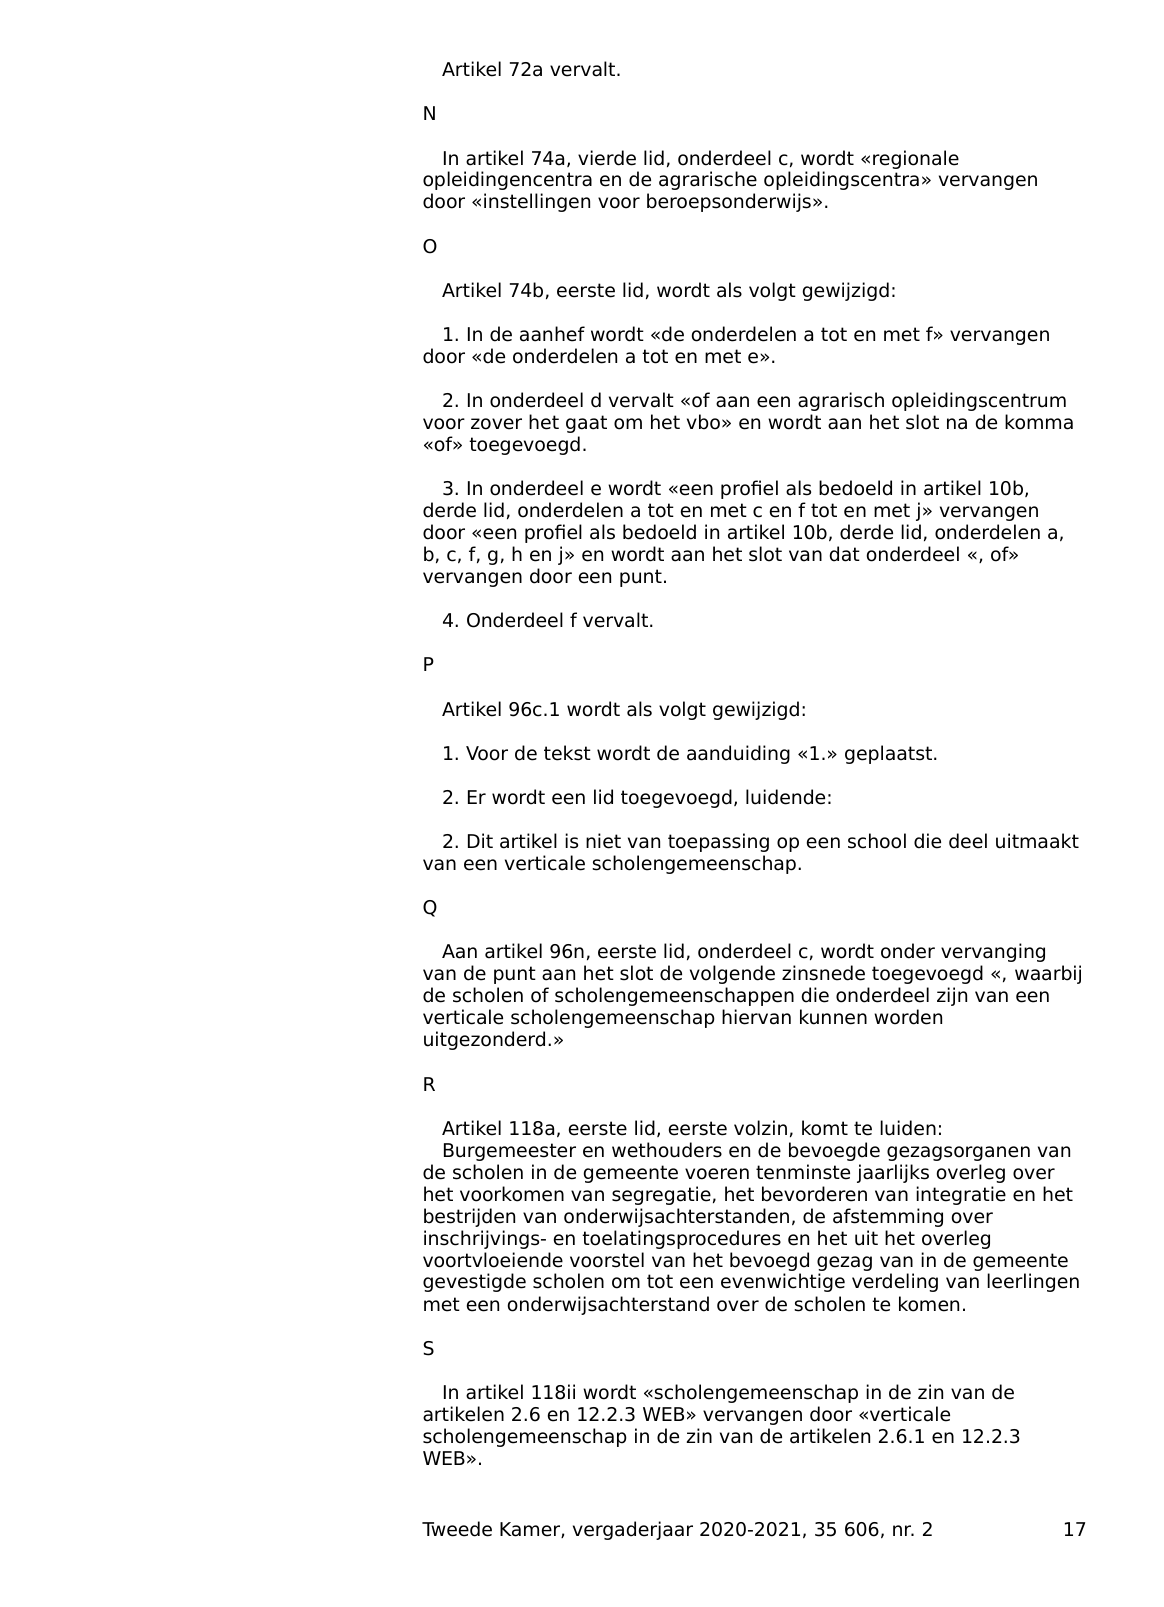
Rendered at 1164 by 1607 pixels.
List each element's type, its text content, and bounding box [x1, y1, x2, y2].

text 2. Dit artikel is niet van toepassing op een school die deel uitmaakt van een verticale scholengemeenschap. [422, 831, 1087, 875]
text In artikel 118ii wordt «scholengemeenschap in de zin van de artikelen 2.6 en 12.2.3 WEB» vervangen door «verticale scholengemeenschap in de zin van de artikelen 2.6.1 en 12.2.3 WEB». [422, 1382, 1087, 1470]
text Artikel 72a vervalt. [422, 59, 1087, 81]
text Artikel 74b, eerste lid, wordt als volgt gewijzigd: [422, 280, 1087, 302]
text Q [422, 897, 1087, 919]
text 3. In onderdeel e wordt «een profiel als bedoeld in artikel 10b, derde lid, onderdelen a tot en met c en f tot en met j» vervangen door «een profiel als bedoeld in artikel 10b, derde lid, onderdelen a, b, c, f, g, h en j» en wordt aan het slot van dat onderdeel «, of» vervangen door een punt. [422, 478, 1087, 588]
text Artikel 96c.1 wordt als volgt gewijzigd: [422, 698, 1087, 721]
text S [422, 1338, 1087, 1359]
text O [422, 236, 1087, 257]
text 2. In onderdeel d vervalt «of aan een agrarisch opleidingscentrum voor zover het gaat om het vbo» en wordt aan het slot na de komma «of» toegevoegd. [422, 390, 1087, 456]
text Artikel 118a, eerste lid, eerste volzin, komt te luiden: [422, 1118, 1087, 1139]
text In artikel 74a, vierde lid, onderdeel c, wordt «regionale opleidingencentra en de agrarische opleidingscentra» vervangen door «instellingen voor beroepsonderwijs». [422, 147, 1087, 213]
text Burgemeester en wethouders en de bevoegde gezagsorganen van de scholen in de gemeente voeren tenminste jaarlijks overleg over het voorkomen van segregatie, het bevorderen van integratie en het bestrijden van onderwijsachterstanden, de afstemming over inschrijvings- en toelatingsprocedures en het uit het overleg voortvloeiende voorstel van het bevoegd gezag van in de gemeente gevestigde scholen om tot een evenwichtige verdeling van leerlingen met een onderwijsachterstand over de scholen te komen. [422, 1139, 1087, 1315]
text 1. In de aanhef wordt «de onderdelen a tot en met f» vervangen door «de onderdelen a tot en met e». [422, 324, 1087, 368]
text N [422, 103, 1087, 125]
text 1. Voor de tekst wordt de aanduiding «1.» geplaatst. [422, 743, 1087, 765]
text 4. Onderdeel f vervalt. [422, 610, 1087, 632]
text R [422, 1073, 1087, 1095]
text Aan artikel 96n, eerste lid, onderdeel c, wordt onder vervanging van de punt aan het slot de volgende zinsnede toegevoegd «, waarbij de scholen of scholengemeenschappen die onderdeel zijn van een verticale scholengemeenschap hiervan kunnen worden uitgezonderd.» [422, 941, 1087, 1051]
text P [422, 654, 1087, 676]
text 2. Er wordt een lid toegevoegd, luidende: [422, 787, 1087, 809]
